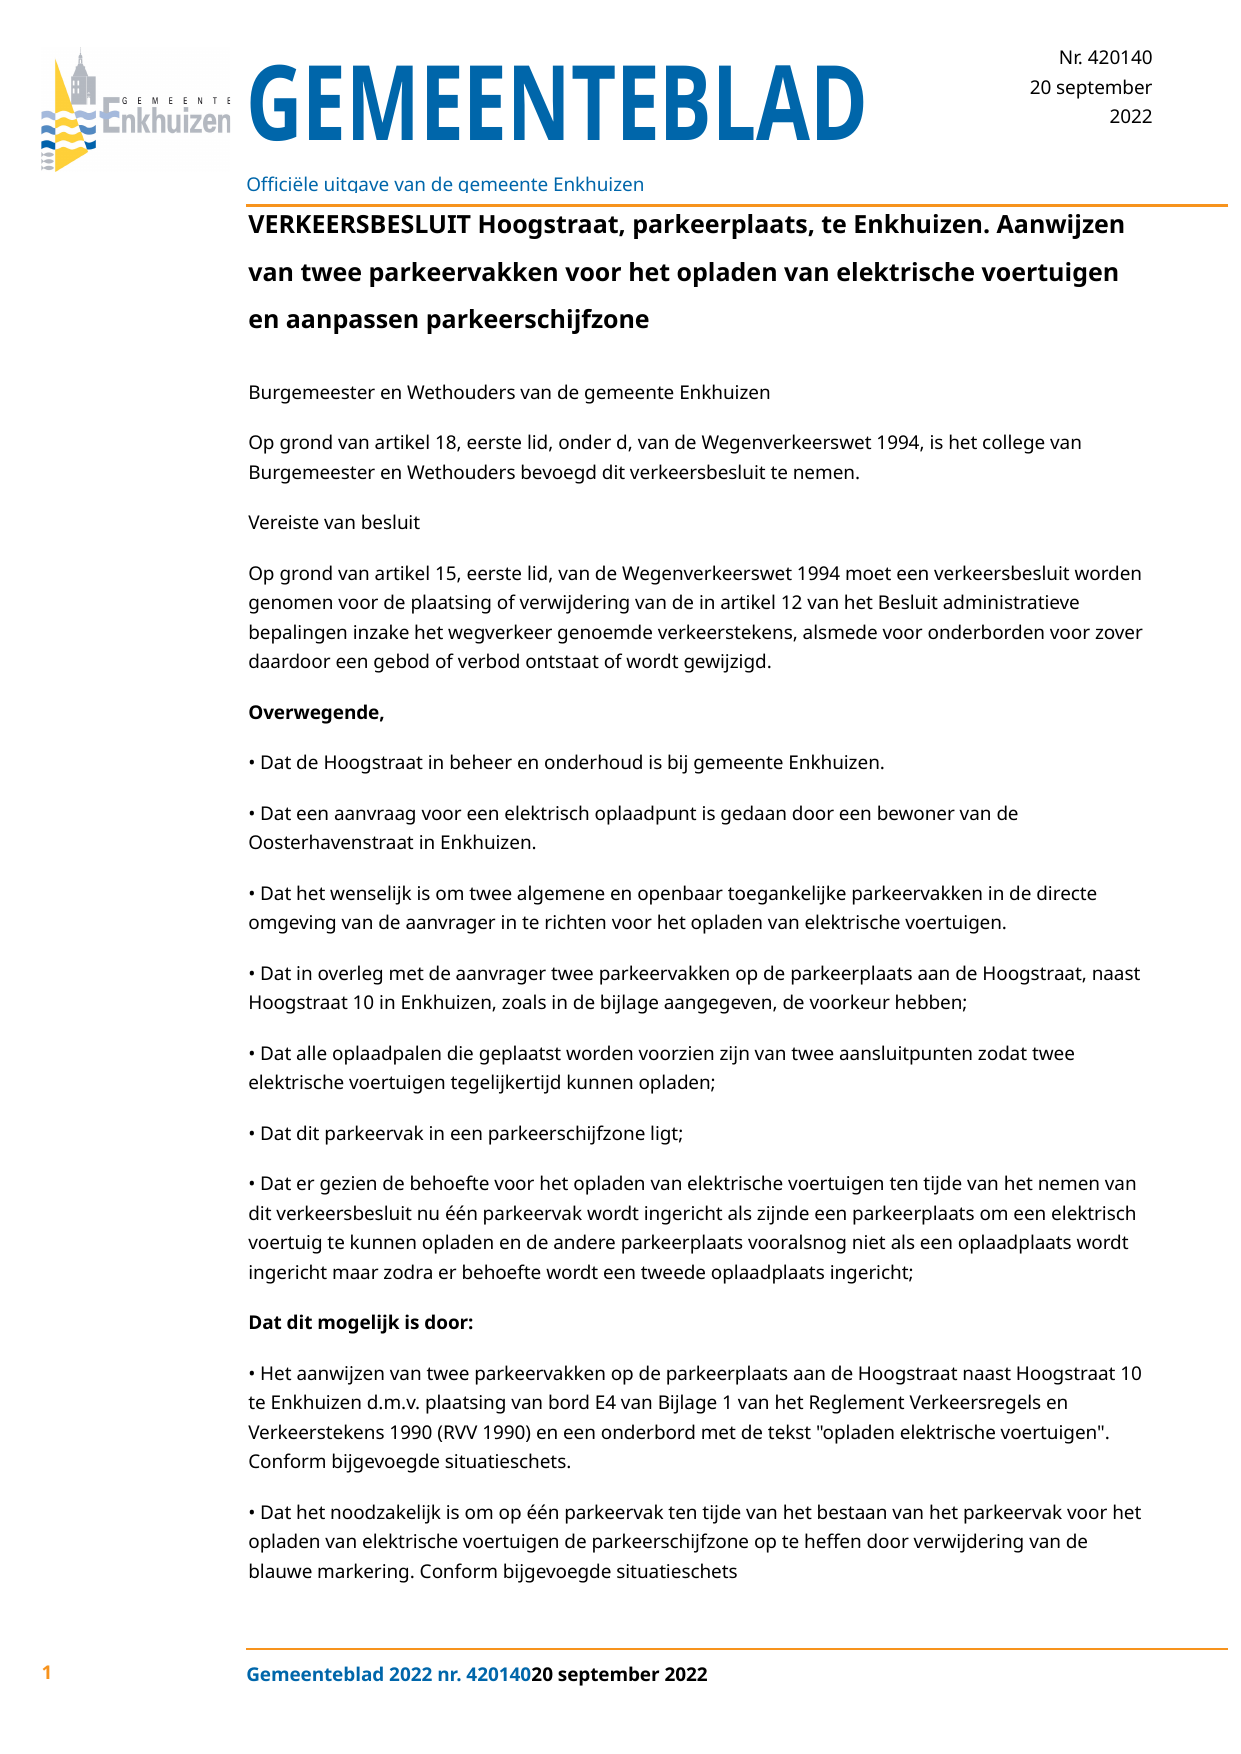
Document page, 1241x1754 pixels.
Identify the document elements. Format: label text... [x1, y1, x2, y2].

text VERKEERSBESLUIT Hoogstraat, parkeerplaats, te Enkhuizen. Aanwijzen van twee parkeervakken voor het opladen van elektrische voertuigen en aanpassen parkeerschijfzone [248, 207, 1152, 336]
text Op grond van artikel 18, eerste lid, onder d, van de Wegenverkeerswet 1994, is het college van Burgemeester en Wethouders bevoegd dit verkeersbesluit te nemen. [248, 429, 1152, 485]
text • Dat het noodzakelijk is om op één parkeervak ten tijde van het bestaan van het parkeervak voor het opladen van elektrische voertuigen de parkeerschijfzone op te heffen door verwijdering van de blauwe markering. Conform bijgevoegde situatieschets [248, 1499, 1152, 1584]
text Vereiste van besluit [248, 509, 1152, 535]
text Op grond van artikel 15, eerste lid, van de Wegenverkeerswet 1994 moet een verkeersbesluit worden genomen voor de plaatsing of verwijdering van de in artikel 12 van het Besluit administratieve bepalingen inzake het wegverkeer genoemde verkeerstekens, alsmede voor onderborden voor zover daardoor een gebod of verbod ontstaat of wordt gewijzigd. [248, 560, 1152, 674]
text • Het aanwijzen van twee parkeervakken op de parkeerplaats aan de Hoogstraat naast Hoogstraat 10 te Enkhuizen d.m.v. plaatsing van bord E4 van Bijlage 1 van het Reglement Verkeersregels en Verkeerstekens 1990 (RVV 1990) en een onderbord met de tekst "opladen elektrische voertuigen". Conform bijgevoegde situatieschets. [248, 1360, 1152, 1474]
text Overwegende, [248, 699, 1152, 725]
text • Dat er gezien de behoefte voor het opladen van elektrische voertuigen ten tijde van het nemen van dit verkeersbesluit nu één parkeervak wordt ingericht als zijnde een parkeerplaats om een elektrisch voertuig te kunnen opladen en de andere parkeerplaats vooralsnog niet als een oplaadplaats wordt ingericht maar zodra er behoefte wordt een tweede oplaadplaats ingericht; [248, 1170, 1152, 1285]
text • Dat het wenselijk is om twee algemene en openbaar toegankelijke parkeervakken in de directe omgeving van de aanvrager in te richten voor het opladen van elektrische voertuigen. [248, 880, 1152, 935]
text Burgemeester en Wethouders van de gemeente Enkhuizen [248, 379, 1152, 405]
text • Dat de Hoogstraat in beheer en onderhoud is bij gemeente Enkhuizen. [248, 749, 1152, 775]
text • Dat in overleg met de aanvrager twee parkeervakken op de parkeerplaats aan de Hoogstraat, naast Hoogstraat 10 in Enkhuizen, zoals in de bijlage aangegeven, de voorkeur hebben; [248, 960, 1152, 1015]
text • Dat alle oplaadpalen die geplaatst worden voorzien zijn van twee aansluitpunten zodat twee elektrische voertuigen tegelijkertijd kunnen opladen; [248, 1040, 1152, 1095]
text Dat dit mogelijk is door: [248, 1309, 1152, 1335]
text • Dat een aanvraag voor een elektrisch oplaadpunt is gedaan door een bewoner van de Oosterhavenstraat in Enkhuizen. [248, 800, 1152, 855]
picture [41, 47, 231, 172]
text • Dat dit parkeervak in een parkeerschijfzone ligt; [248, 1120, 1152, 1146]
